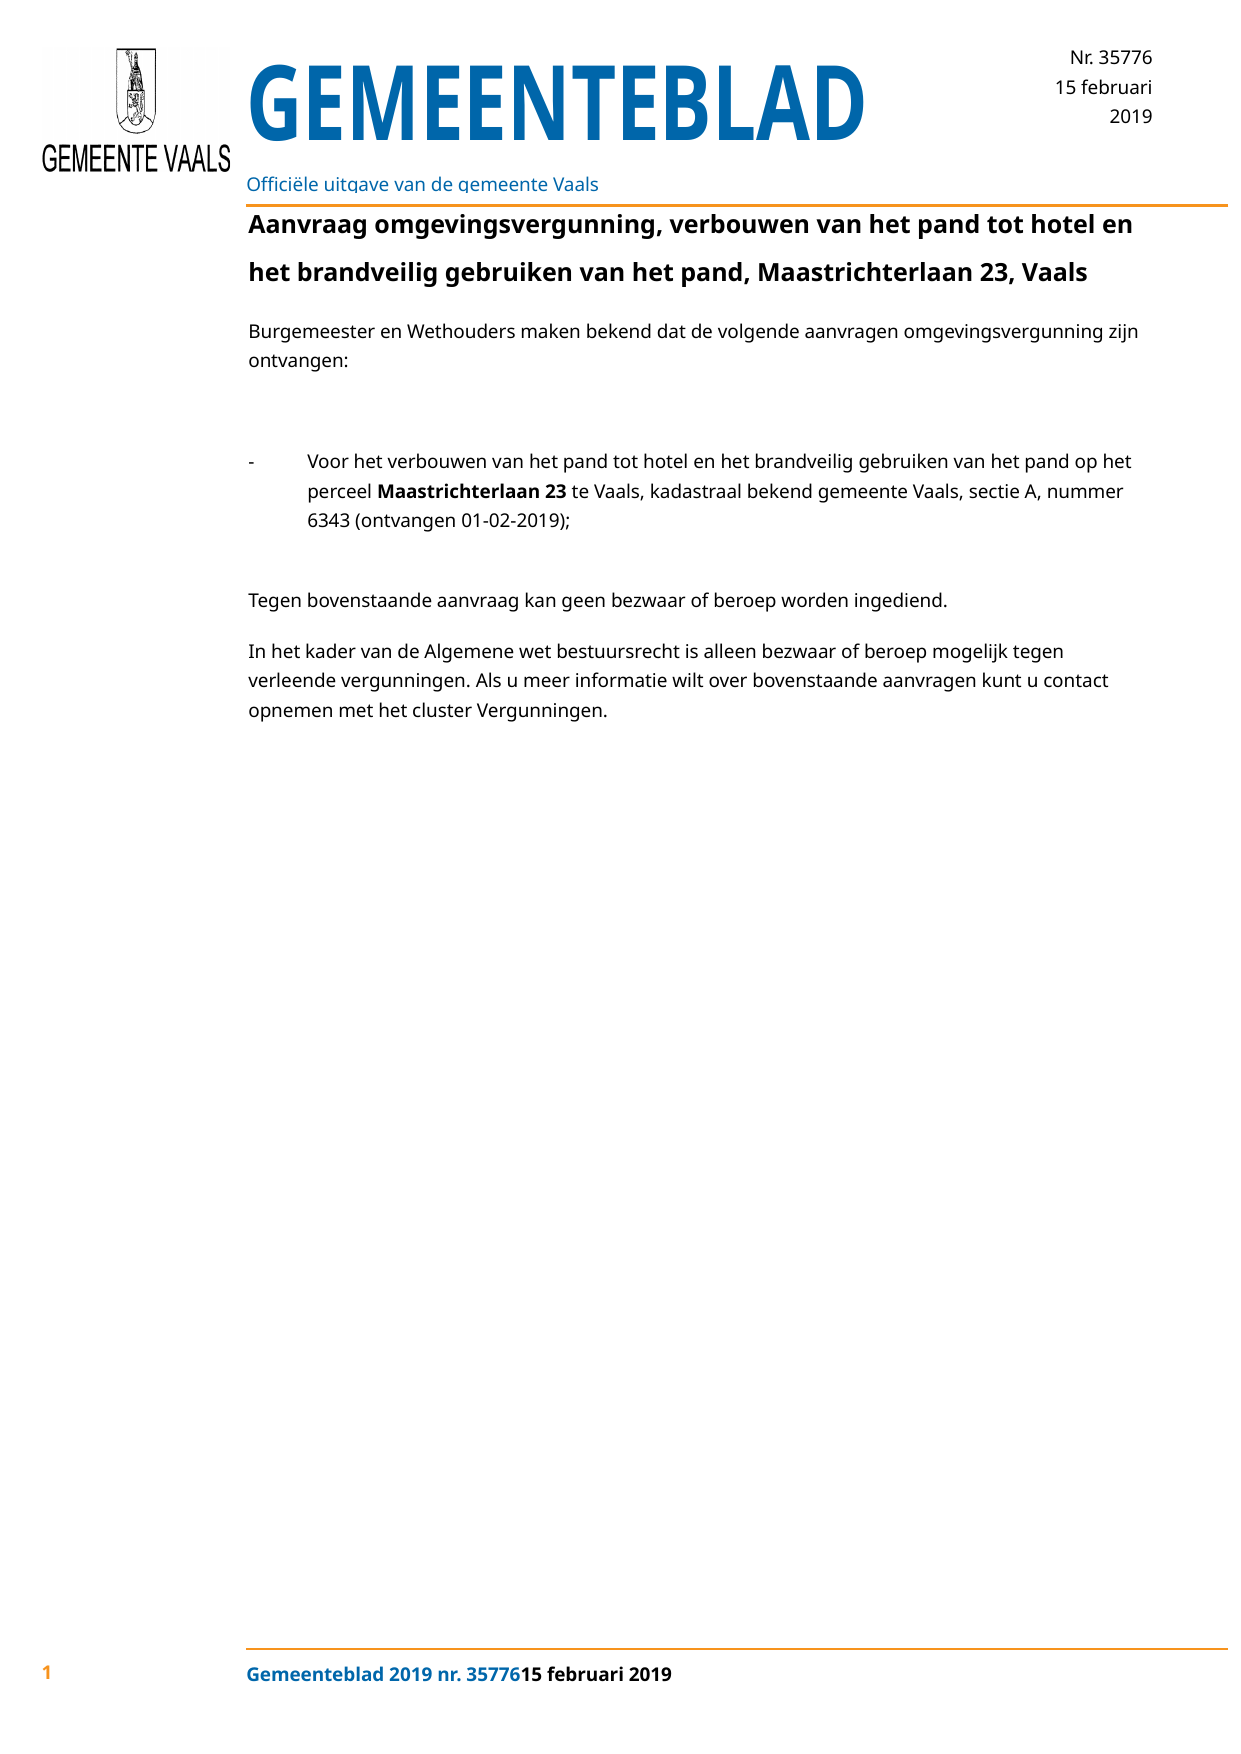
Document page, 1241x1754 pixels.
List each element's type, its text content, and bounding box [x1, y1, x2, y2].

text Tegen bovenstaande aanvraag kan geen bezwaar of beroep worden ingediend. [248, 587, 1152, 613]
text Burgemeester en Wethouders maken bekend dat de volgende aanvragen omgevingsvergunning zijn ontvangen: [248, 318, 1152, 373]
text Aanvraag omgevingsvergunning, verbouwen van het pand tot hotel en het brandveilig gebruiken van het pand, Maastrichterlaan 23, Vaals [248, 207, 1152, 288]
text In het kader van de Algemene wet bestuursrecht is alleen bezwaar of beroep mogelijk tegen verleende vergunningen. Als u meer informatie wilt over bovenstaande aanvragen kunt u contact opnemen met het cluster Vergunningen. [248, 638, 1152, 723]
picture [41, 47, 231, 172]
list Voor het verbouwen van het pand tot hotel en het brandveilig gebruiken van het pand op het perceel Maastrichterlaan 23 te Vaals, kadastraal bekend gemeente Vaals, sectie A, nummer 6343 (ontvangen 01-02-2019); [248, 448, 1152, 533]
